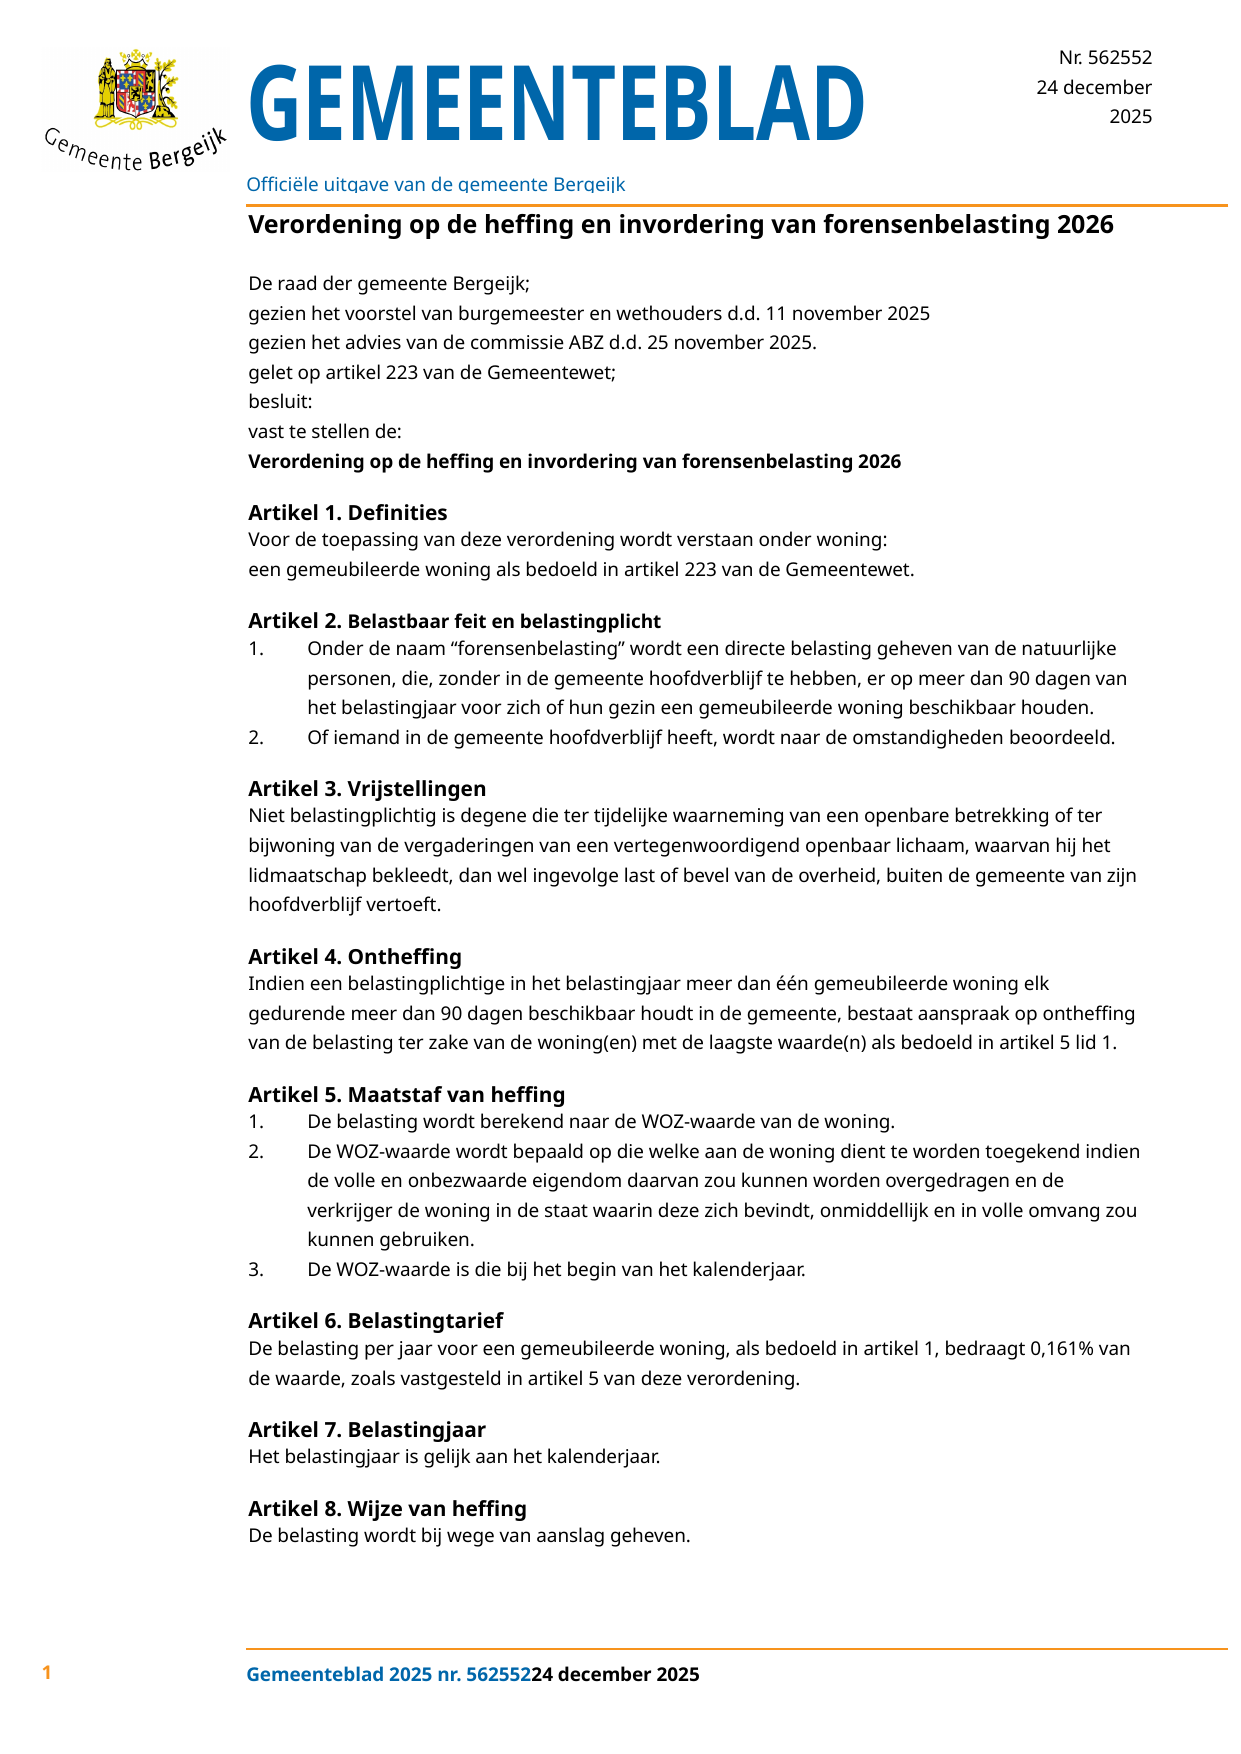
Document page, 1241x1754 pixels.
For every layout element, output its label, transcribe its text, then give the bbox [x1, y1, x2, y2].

text vast te stellen de: [248, 418, 1152, 444]
picture [41, 47, 231, 172]
text gelet op artikel 223 van de Gemeentewet; [248, 359, 1152, 385]
text De belasting per jaar voor een gemeubileerde woning, als bedoeld in artikel 1, bedraagt 0,161% van de waarde, zoals vastgesteld in artikel 5 van deze verordening. [248, 1335, 1152, 1390]
text Artikel 3. Vrijstellingen [248, 774, 1152, 803]
text Artikel 6. Belastingtarief [248, 1307, 1152, 1335]
text Artikel 5. Maatstaf van heffing [248, 1080, 1152, 1108]
text Artikel 2. Belastbaar feit en belastingplicht [248, 607, 1152, 635]
text gezien het advies van de commissie ABZ d.d. 25 november 2025. [248, 329, 1152, 355]
text gezien het voorstel van burgemeester en wethouders d.d. 11 november 2025 [248, 300, 1152, 326]
list Onder de naam “forensenbelasting” wordt een directe belasting geheven van de natuurlijke personen, die, zonder in de gemeente hoofdverblijf te hebben, er op meer dan 90 dagen van het belastingjaar voor zich of hun gezin een gemeubileerde woning beschikbaar houden. [248, 635, 1152, 720]
text Niet belastingplichtig is degene die ter tijdelijke waarneming van een openbare betrekking of ter bijwoning van de vergaderingen van een vertegenwoordigend openbaar lichaam, waarvan hij het lidmaatschap bekleedt, dan wel ingevolge last of bevel van de overheid, buiten de gemeente van zijn hoofdverblijf vertoeft. [248, 803, 1152, 917]
text Verordening op de heffing en invordering van forensenbelasting 2026 [248, 207, 1152, 241]
text Het belastingjaar is gelijk aan het kalenderjaar. [248, 1443, 1152, 1469]
text De belasting wordt bij wege van aanslag geheven. [248, 1522, 1152, 1548]
list Of iemand in de gemeente hoofdverblijf heeft, wordt naar de omstandigheden beoordeeld. [248, 724, 1152, 749]
text Artikel 4. Ontheffing [248, 942, 1152, 970]
list De WOZ-waarde is die bij het begin van het kalenderjaar. [248, 1256, 1152, 1282]
text Artikel 8. Wijze van heffing [248, 1494, 1152, 1522]
text besluit: [248, 389, 1152, 414]
text Indien een belastingplichtige in het belastingjaar meer dan één gemeubileerde woning elk gedurende meer dan 90 dagen beschikbaar houdt in de gemeente, bestaat aanspraak op ontheffing van de belasting ter zake van de woning(en) met de laagste waarde(n) als bedoeld in artikel 5 lid 1. [248, 970, 1152, 1055]
text De raad der gemeente Bergeijk; [248, 270, 1152, 296]
text Verordening op de heffing en invordering van forensenbelasting 2026 [248, 448, 1152, 473]
list De WOZ-waarde wordt bepaald op die welke aan de woning dient te worden toegekend indien de volle en onbezwaarde eigendom daarvan zou kunnen worden overgedragen en de verkrijger de woning in de staat waarin deze zich bevindt, onmiddellijk en in volle omvang zou kunnen gebruiken. [248, 1138, 1152, 1252]
text Voor de toepassing van deze verordening wordt verstaan onder woning: [248, 527, 1152, 552]
text Artikel 7. Belastingjaar [248, 1415, 1152, 1443]
text Artikel 1. Definities [248, 498, 1152, 527]
text een gemeubileerde woning als bedoeld in artikel 223 van de Gemeentewet. [248, 556, 1152, 582]
list De belasting wordt berekend naar de WOZ-waarde van de woning. [248, 1108, 1152, 1134]
